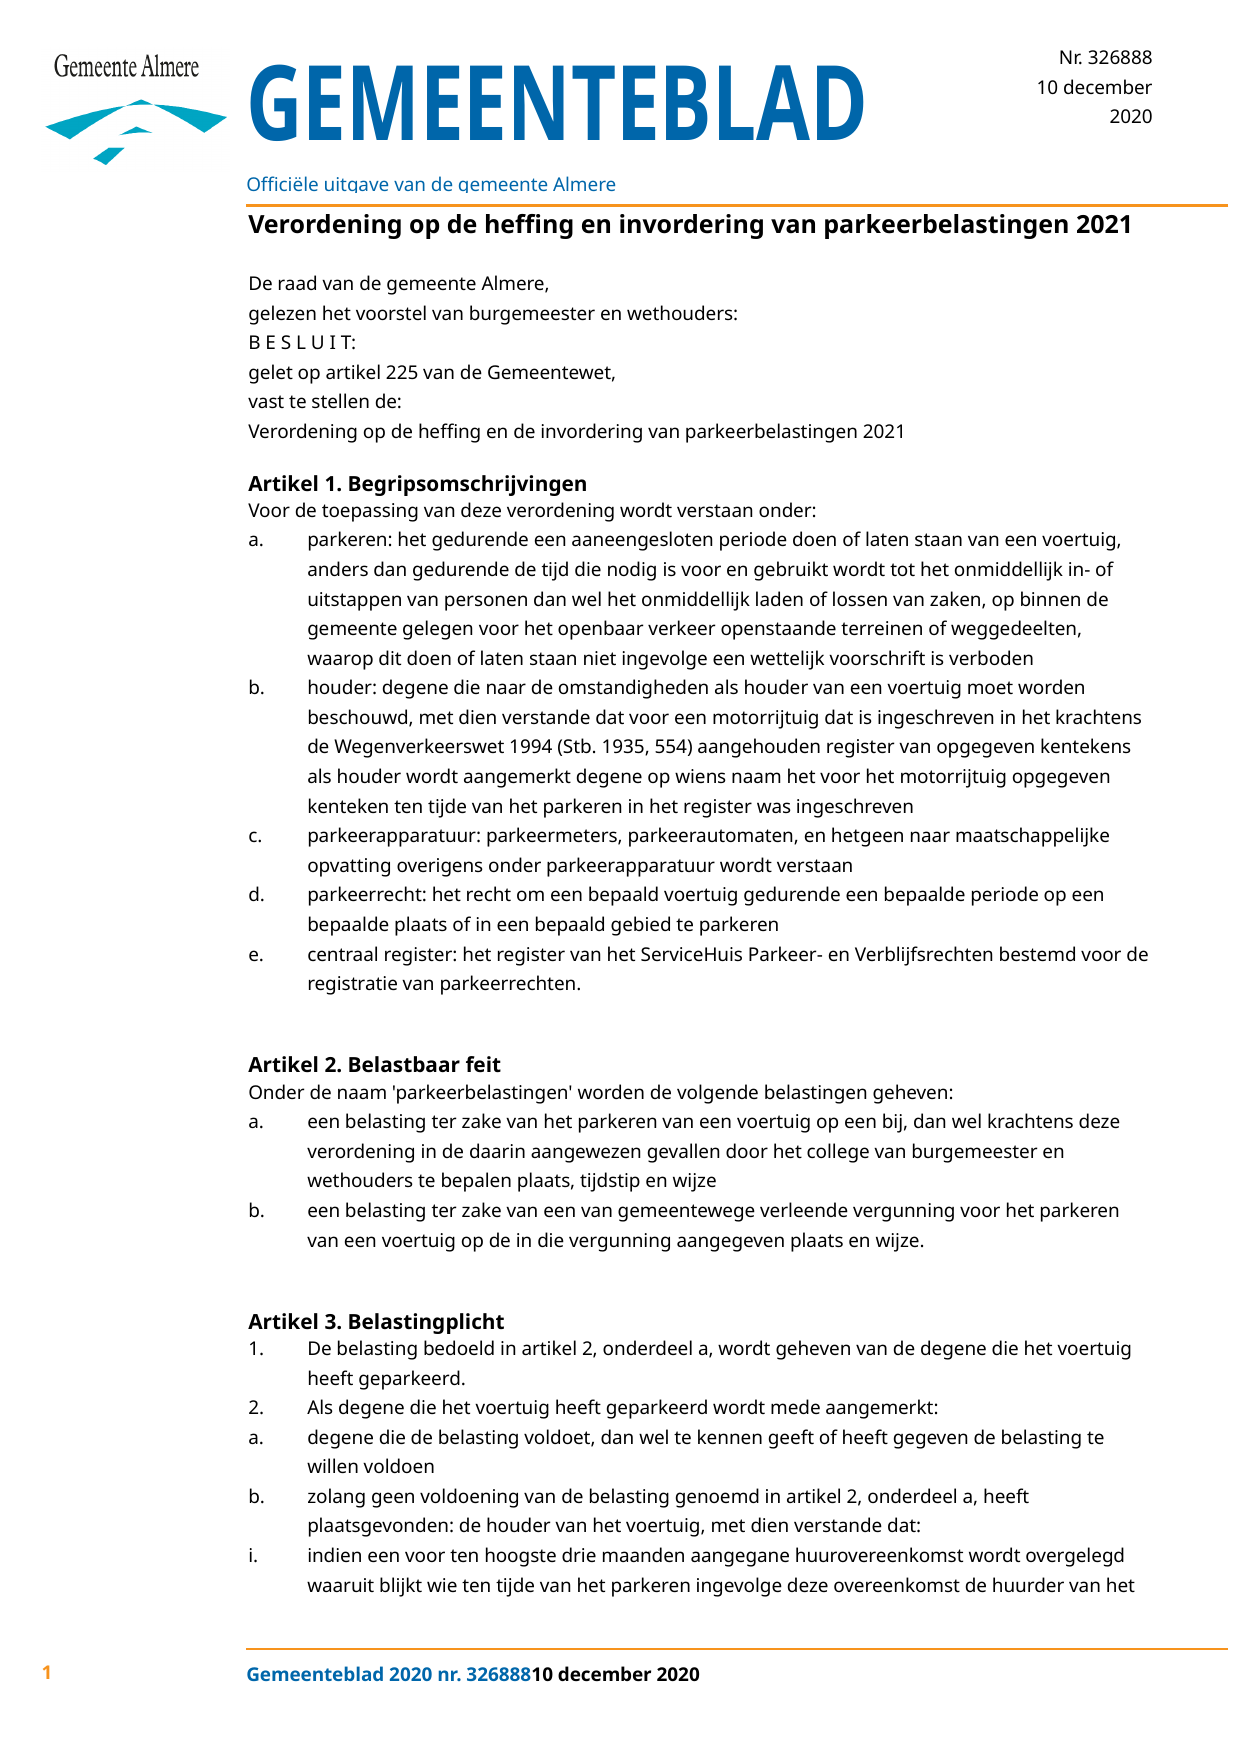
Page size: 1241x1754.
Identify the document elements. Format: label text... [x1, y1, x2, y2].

text Artikel 1. Begripsomschrijvingen [248, 469, 1152, 497]
list parkeren: het gedurende een aaneengesloten periode doen of laten staan van een voertuig, anders dan gedurende de tijd die nodig is voor en gebruikt wordt tot het onmiddellijk in- of uitstappen van personen dan wel het onmiddellijk laden of lossen van zaken, op binnen de gemeente gelegen voor het openbaar verkeer openstaande terreinen of weggedeelten, waarop dit doen of laten staan niet ingevolge een wettelijk voorschrift is verboden [248, 527, 1152, 671]
list De belasting bedoeld in artikel 2, onderdeel a, wordt geheven van de degene die het voertuig heeft geparkeerd. [248, 1335, 1152, 1391]
list parkeerapparatuur: parkeermeters, parkeerautomaten, en hetgeen naar maatschappelijke opvatting overigens onder parkeerapparatuur wordt verstaan [248, 822, 1152, 878]
list indien een voor ten hoogste drie maanden aangegane huurovereenkomst wordt overgelegd waaruit blijkt wie ten tijde van het parkeren ingevolge deze overeenkomst de huurder van het [248, 1542, 1152, 1598]
list een belasting ter zake van een van gemeentewege verleende vergunning voor het parkeren van een voertuig op de in die vergunning aangegeven plaats en wijze. [248, 1197, 1152, 1252]
picture [41, 47, 231, 172]
list een belasting ter zake van het parkeren van een voertuig op een bij, dan wel krachtens deze verordening in de daarin aangewezen gevallen door het college van burgemeester en wethouders te bepalen plaats, tijdstip en wijze [248, 1108, 1152, 1193]
text vast te stellen de: [248, 389, 1152, 414]
list parkeerrecht: het recht om een bepaald voertuig gedurende een bepaalde periode op een bepaalde plaats of in een bepaald gebied te parkeren [248, 882, 1152, 937]
text De raad van de gemeente Almere, [248, 270, 1152, 296]
text B E S L U I T: [248, 329, 1152, 355]
text gelet op artikel 225 van de Gemeentewet, [248, 359, 1152, 385]
text Artikel 3. Belastingplicht [248, 1307, 1152, 1335]
list degene die de belasting voldoet, dan wel te kennen geeft of heeft gegeven de belasting te willen voldoen [248, 1424, 1152, 1479]
list houder: degene die naar de omstandigheden als houder van een voertuig moet worden beschouwd, met dien verstande dat voor een motorrijtuig dat is ingeschreven in het krachtens de Wegenverkeerswet 1994 (Stb. 1935, 554) aangehouden register van opgegeven kentekens als houder wordt aangemerkt degene op wiens naam het voor het motorrijtuig opgegeven kenteken ten tijde van het parkeren in het register was ingeschreven [248, 674, 1152, 819]
text Voor de toepassing van deze verordening wordt verstaan onder: [248, 497, 1152, 523]
list Als degene die het voertuig heeft geparkeerd wordt mede aangemerkt: [248, 1394, 1152, 1420]
list centraal register: het register van het ServiceHuis Parkeer- en Verblijfsrechten bestemd voor de registratie van parkeerrechten. [248, 941, 1152, 996]
text Artikel 2. Belastbaar feit [248, 1050, 1152, 1079]
text Verordening op de heffing en invordering van parkeerbelastingen 2021 [248, 207, 1152, 241]
text Onder de naam 'parkeerbelastingen' worden de volgende belastingen geheven: [248, 1079, 1152, 1104]
text gelezen het voorstel van burgemeester en wethouders: [248, 300, 1152, 326]
list zolang geen voldoening van de belasting genoemd in artikel 2, onderdeel a, heeft plaatsgevonden: de houder van het voertuig, met dien verstande dat: [248, 1483, 1152, 1538]
text Verordening op de heffing en de invordering van parkeerbelastingen 2021 [248, 418, 1152, 444]
